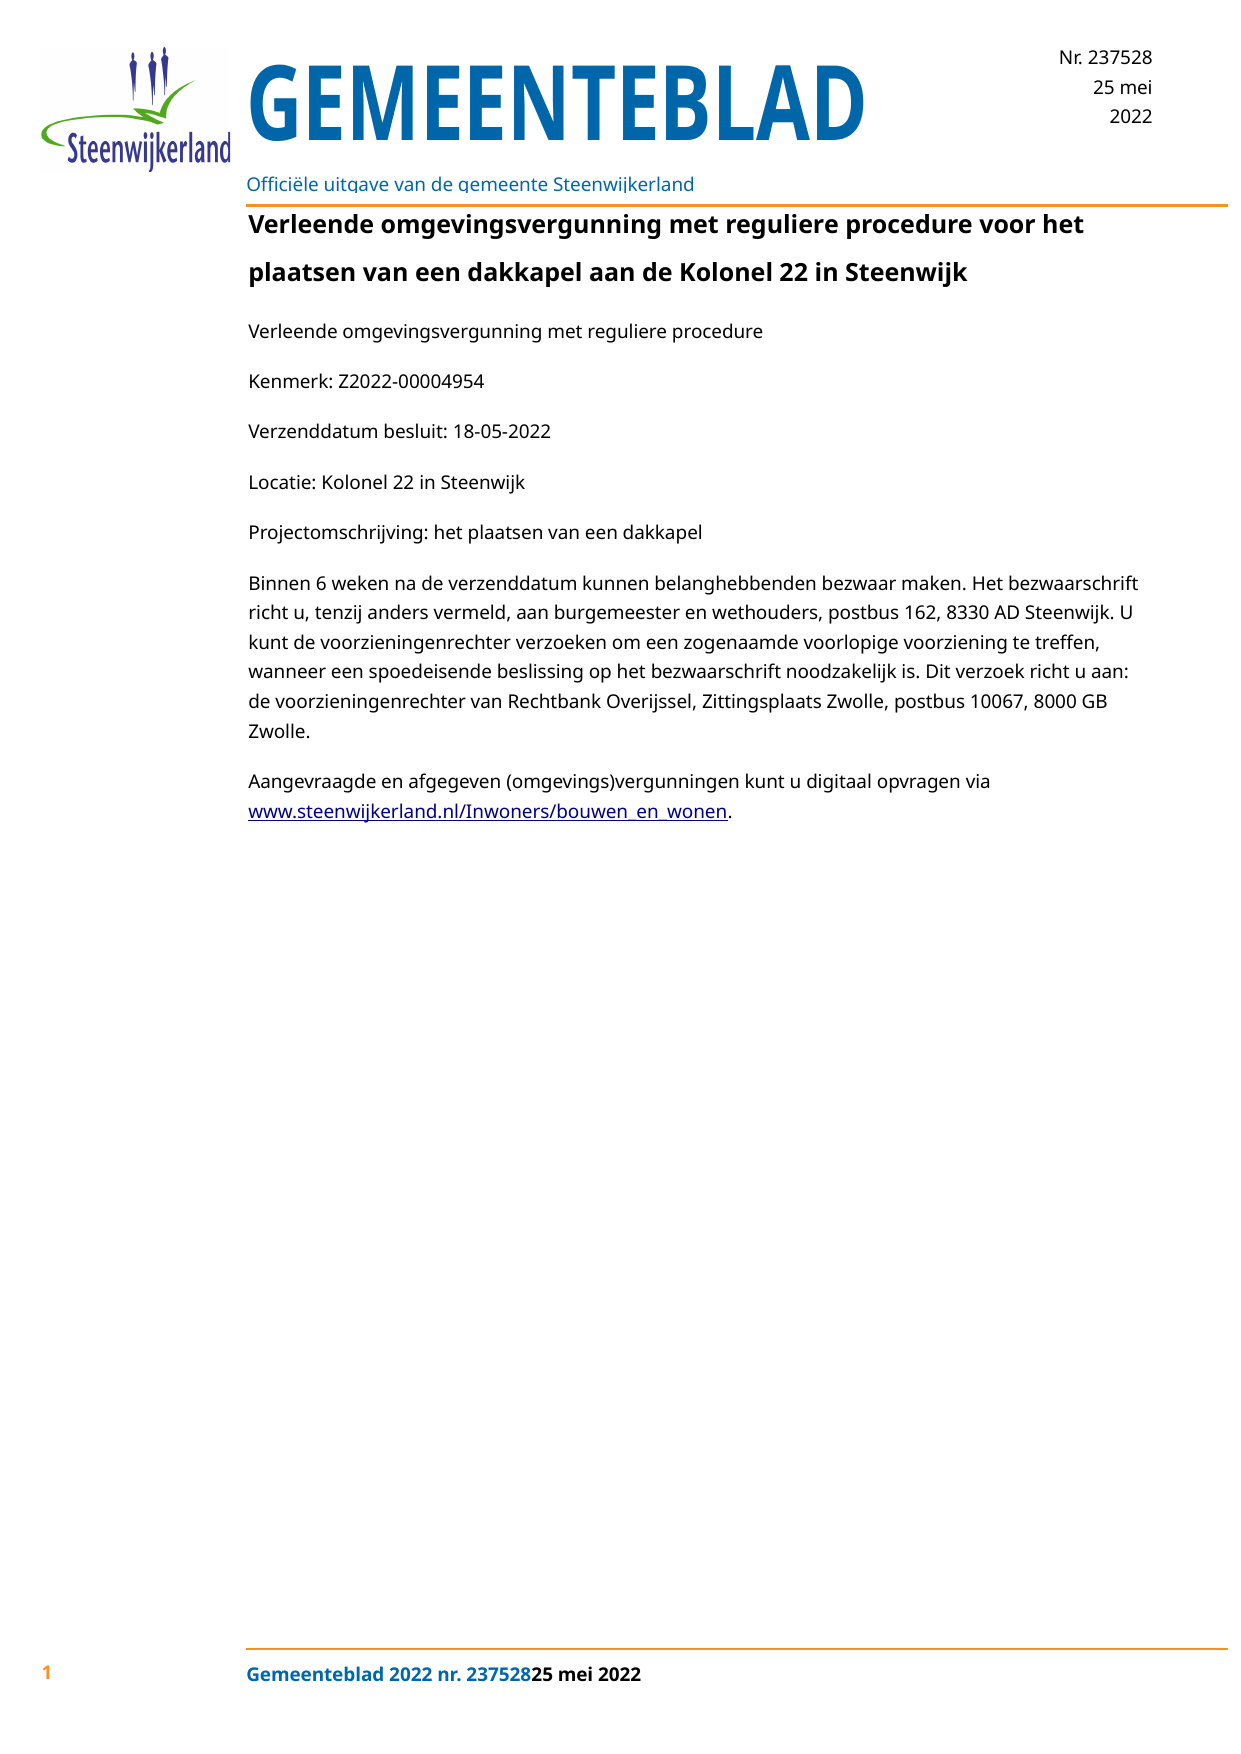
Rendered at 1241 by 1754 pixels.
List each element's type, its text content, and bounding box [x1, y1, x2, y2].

text Verleende omgevingsvergunning met reguliere procedure voor het plaatsen van een dakkapel aan de Kolonel 22 in Steenwijk [248, 207, 1152, 288]
picture [41, 47, 231, 172]
text Aangevraagde en afgegeven (omgevings)vergunningen kunt u digitaal opvragen via www.steenwijkerland.nl/Inwoners/bouwen_en_wonen. [248, 768, 1152, 824]
text Verzenddatum besluit: 18-05-2022 [248, 419, 1152, 444]
text Locatie: Kolonel 22 in Steenwijk [248, 469, 1152, 495]
text Kenmerk: Z2022-00004954 [248, 368, 1152, 394]
text Verleende omgevingsvergunning met reguliere procedure [248, 318, 1152, 344]
text Binnen 6 weken na de verzenddatum kunnen belanghebbenden bezwaar maken. Het bezwaarschrift richt u, tenzij anders vermeld, aan burgemeester en wethouders, postbus 162, 8330 AD Steenwijk. U kunt de voorzieningenrechter verzoeken om een zogenaamde voorlopige voorziening te treffen, wanneer een spoedeisende beslissing op het bezwaarschrift noodzakelijk is. Dit verzoek richt u aan: de voorzieningenrechter van Rechtbank Overijssel, Zittingsplaats Zwolle, postbus 10067, 8000 GB Zwolle. [248, 570, 1152, 744]
text Projectomschrijving: het plaatsen van een dakkapel [248, 519, 1152, 545]
